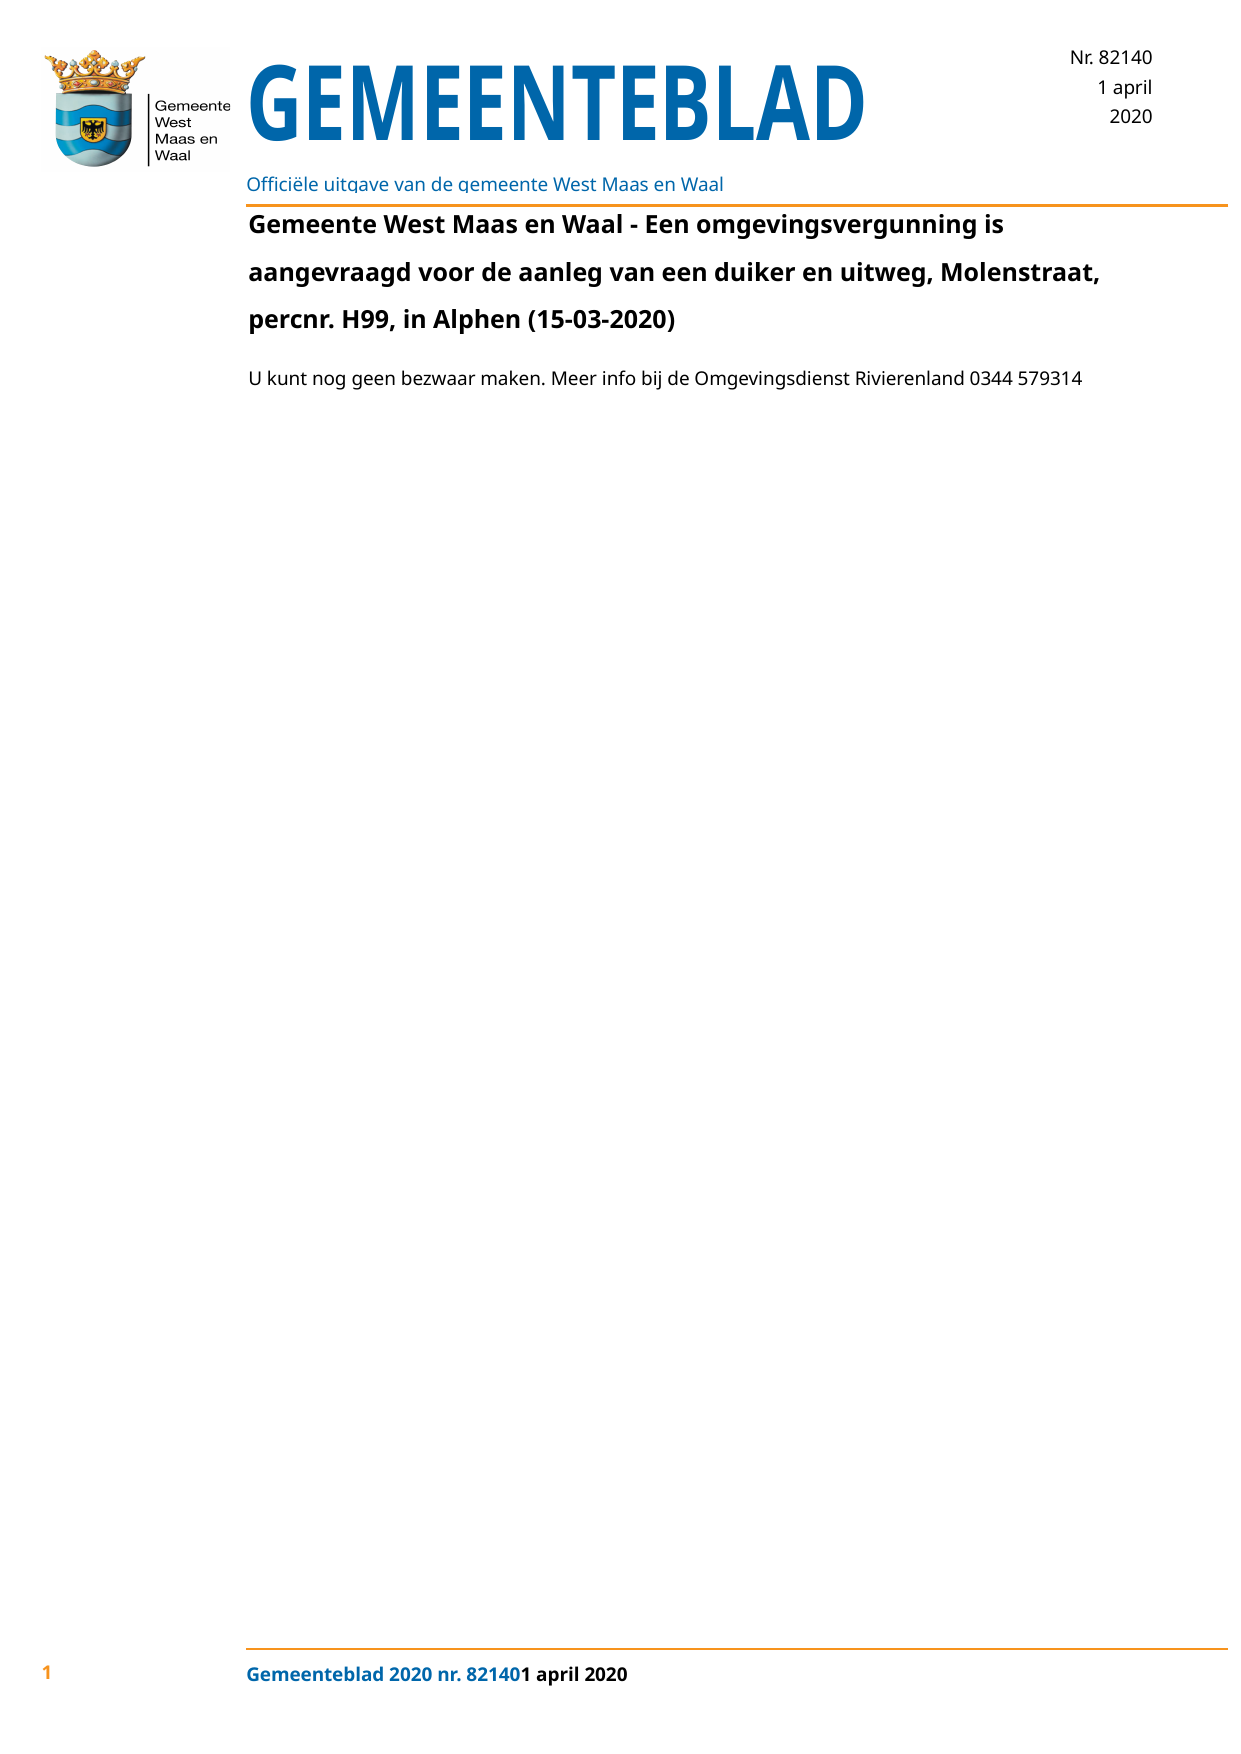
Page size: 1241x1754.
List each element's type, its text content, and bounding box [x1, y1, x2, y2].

picture [41, 47, 231, 172]
text U kunt nog geen bezwaar maken. Meer info bij de Omgevingsdienst Rivierenland 0344 579314 [248, 366, 1152, 391]
text Gemeente West Maas en Waal - Een omgevingsvergunning is aangevraagd voor de aanleg van een duiker en uitweg, Molenstraat, percnr. H99, in Alphen (15-03-2020) [248, 207, 1152, 336]
